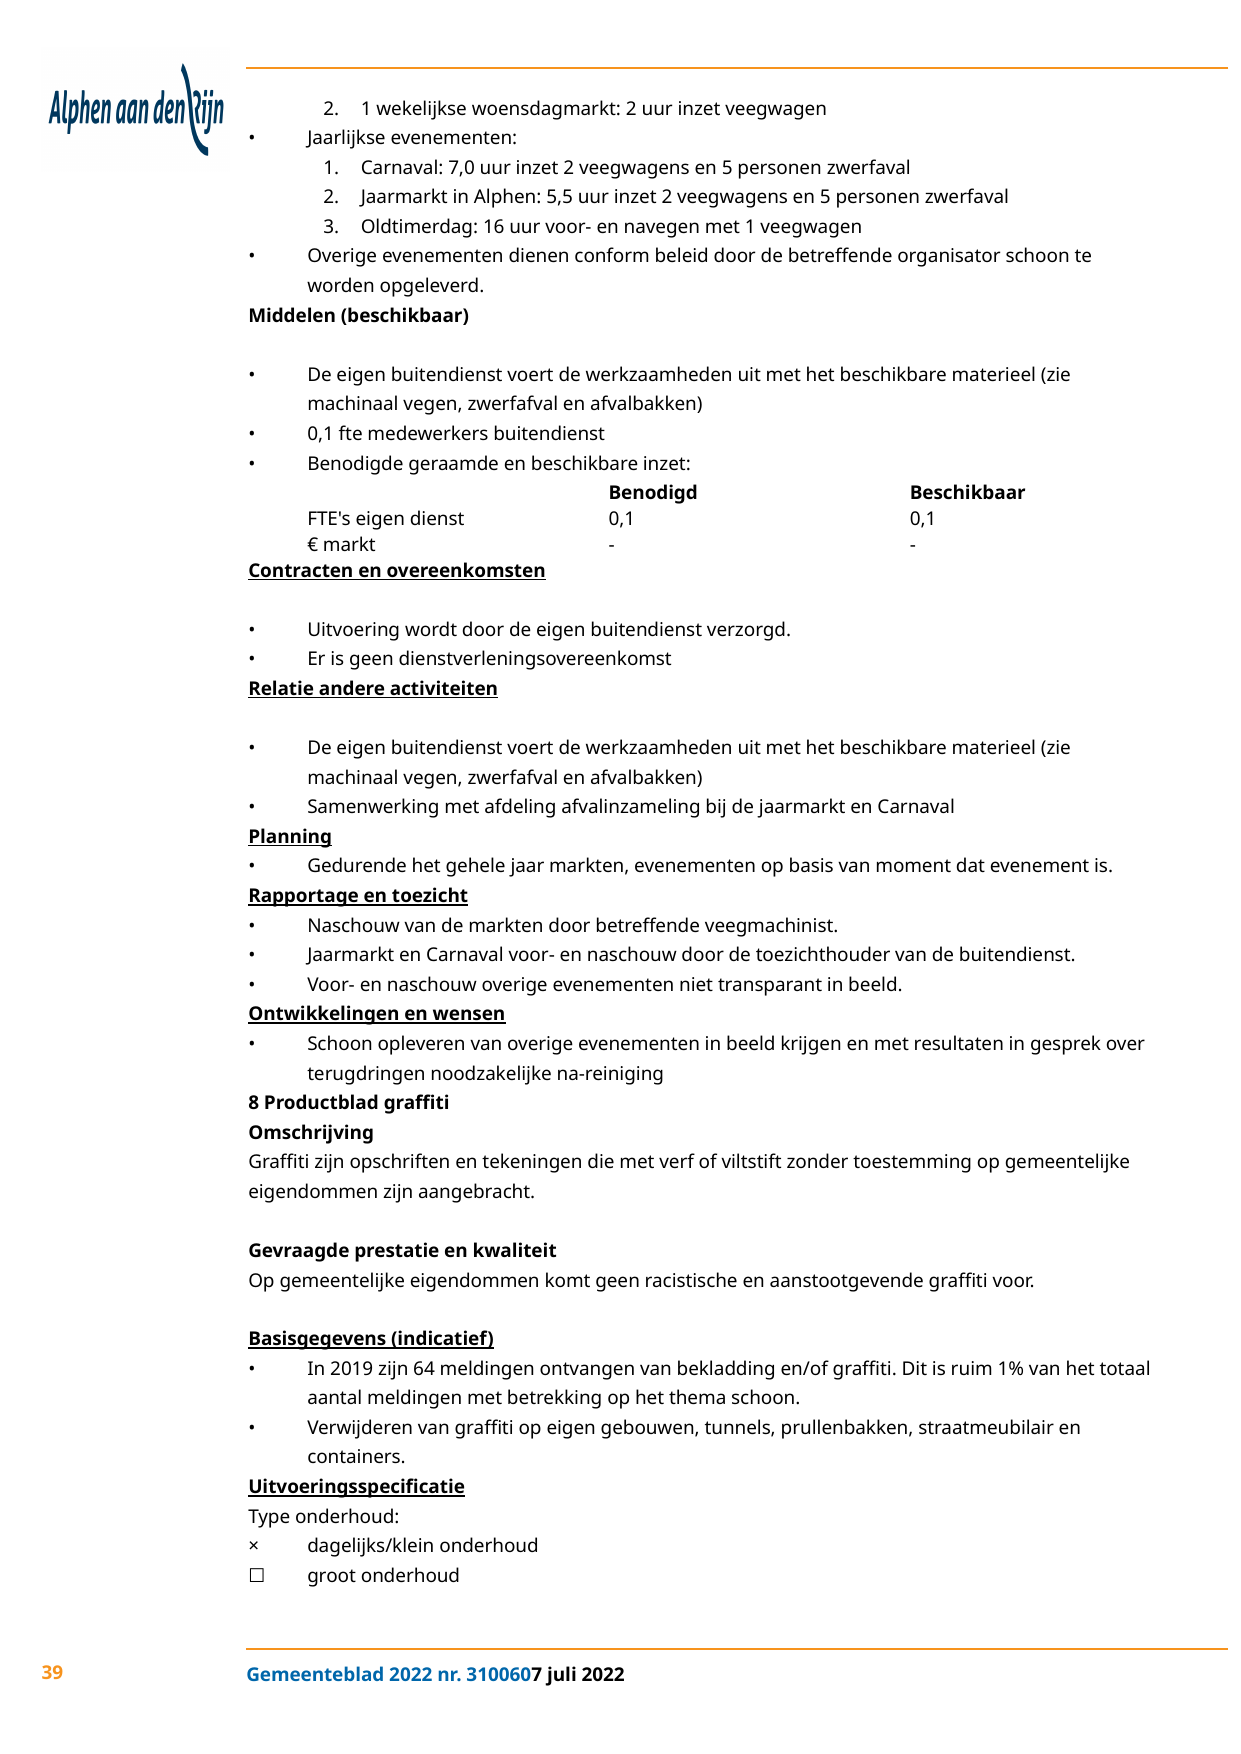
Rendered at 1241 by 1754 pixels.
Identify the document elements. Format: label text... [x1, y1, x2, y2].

text Planning [248, 823, 1152, 849]
table_cell FTE's eigen dienst [307, 505, 608, 531]
list Overige evenementen dienen conform beleid door de betreffende organisator schoon te worden opgeleverd. [248, 243, 1152, 298]
table_cell 0,1 [910, 505, 1211, 531]
text Rapportage en toezicht [248, 882, 1152, 908]
list Oldtimerdag: 16 uur voor- en navegen met 1 veegwagen [323, 213, 1152, 239]
list Benodigde geraamde en beschikbare inzet: [248, 450, 1152, 476]
table_cell - [910, 531, 1211, 557]
table_cell - [608, 531, 909, 557]
picture [41, 47, 231, 172]
text Relatie andere activiteiten [248, 675, 1152, 701]
table_cell 0,1 [608, 505, 909, 531]
text Middelen (beschikbaar) [248, 302, 1152, 328]
list Carnaval: 7,0 uur inzet 2 veegwagens en 5 personen zwerfaval [323, 154, 1152, 180]
text Contracten en overeenkomsten [248, 557, 1152, 582]
list Gedurende het gehele jaar markten, evenementen op basis van moment dat evenement is. [248, 853, 1152, 878]
list De eigen buitendienst voert de werkzaamheden uit met het beschikbare materieel (zie machinaal vegen, zwerfafval en afvalbakken) [248, 734, 1152, 789]
list Naschouw van de markten door betreffende veegmachinist. [248, 912, 1152, 937]
text Ontwikkelingen en wensen [248, 1001, 1152, 1026]
list 0,1 fte medewerkers buitendienst [248, 420, 1152, 446]
list Er is geen dienstverleningsovereenkomst [248, 646, 1152, 671]
table_cell € markt [307, 531, 608, 557]
table_header [307, 480, 608, 505]
list Jaarmarkt in Alphen: 5,5 uur inzet 2 veegwagens en 5 personen zwerfaval [323, 183, 1152, 209]
table_header Benodigd [608, 480, 909, 505]
list Samenwerking met afdeling afvalinzameling bij de jaarmarkt en Carnaval [248, 793, 1152, 819]
table_header Omschrijving Graffiti zijn opschriften en tekeningen die met verf of viltstift zonder toestemming op gemeentelijke eigendommen zijn aangebracht. Gevraagde prestatie en kwaliteit Op gemeentelijke eigendommen komt geen racistische en aanstootgevende graffiti voor. [248, 1119, 1152, 1293]
list Jaarlijkse evenementen: [248, 124, 1152, 150]
text Type onderhoud: [248, 1503, 1152, 1529]
list groot onderhoud [248, 1562, 1152, 1588]
list Verwijderen van graffiti op eigen gebouwen, tunnels, prullenbakken, straatmeubilair en containers. [248, 1414, 1152, 1469]
list Uitvoering wordt door de eigen buitendienst verzorgd. [248, 616, 1152, 642]
list dagelijks/klein onderhoud [248, 1532, 1152, 1558]
text Basisgegevens (indicatief) [248, 1325, 1152, 1351]
list Voor- en naschouw overige evenementen niet transparant in beeld. [248, 971, 1152, 997]
list In 2019 zijn 64 meldingen ontvangen van bekladding en/of graffiti. Dit is ruim 1% van het totaal aantal meldingen met betrekking op het thema schoon. [248, 1355, 1152, 1410]
table_header Beschikbaar [910, 480, 1211, 505]
list 1 wekelijkse woensdagmarkt: 2 uur inzet veegwagen [323, 95, 1152, 121]
list Jaarmarkt en Carnaval voor- en naschouw door de toezichthouder van de buitendienst. [248, 941, 1152, 967]
list Schoon opleveren van overige evenementen in beeld krijgen en met resultaten in gesprek over terugdringen noodzakelijke na-reiniging [248, 1030, 1152, 1085]
list De eigen buitendienst voert de werkzaamheden uit met het beschikbare materieel (zie machinaal vegen, zwerfafval en afvalbakken) [248, 361, 1152, 416]
text Uitvoeringsspecificatie [248, 1473, 1152, 1499]
text 8 Productblad graffiti [248, 1089, 1152, 1115]
